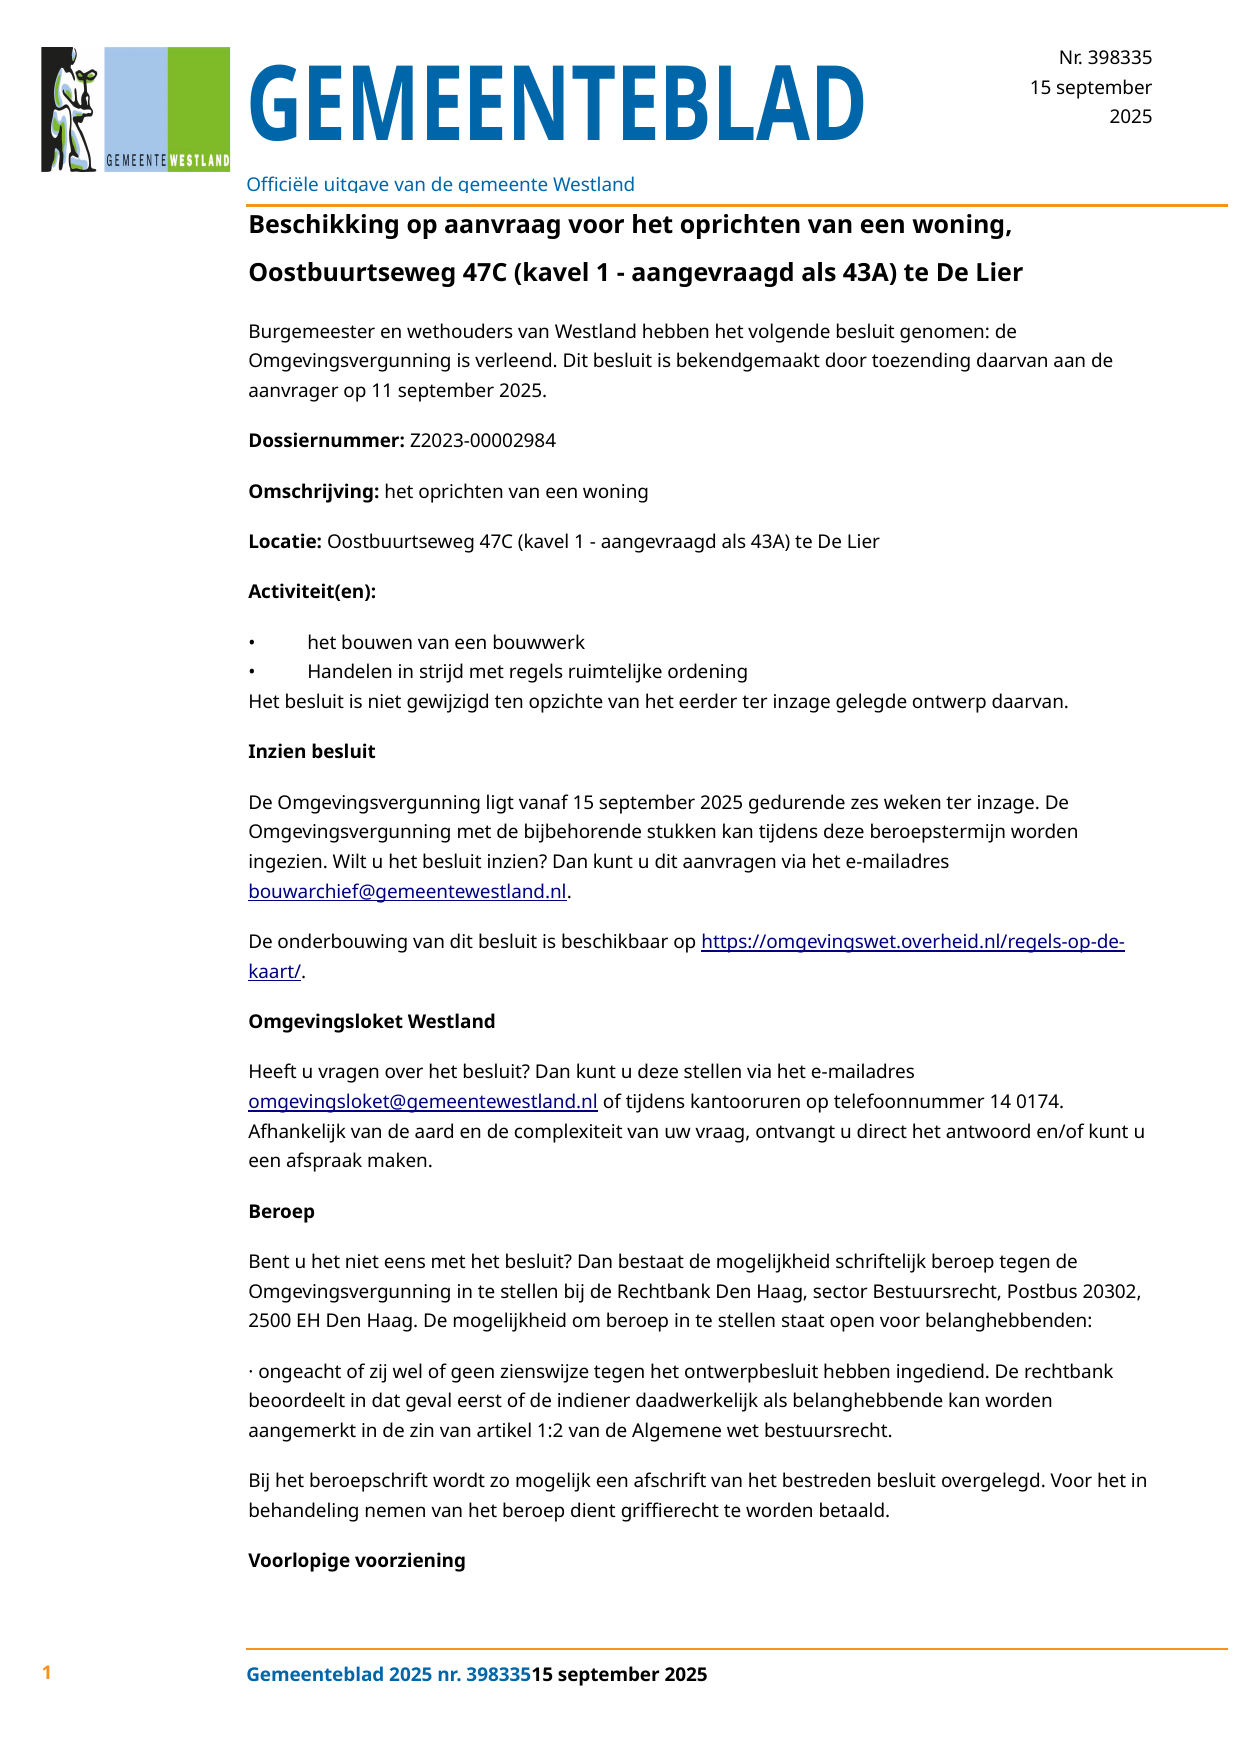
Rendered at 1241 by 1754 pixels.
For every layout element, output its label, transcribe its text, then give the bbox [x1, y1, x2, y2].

text Bent u het niet eens met het besluit? Dan bestaat de mogelijkheid schriftelijk beroep tegen de Omgevingsvergunning in te stellen bij de Rechtbank Den Haag, sector Bestuursrecht, Postbus 20302, 2500 EH Den Haag. De mogelijkheid om beroep in te stellen staat open voor belanghebbenden: [248, 1248, 1152, 1333]
text Voorlopige voorziening [248, 1547, 1152, 1573]
picture [41, 47, 231, 172]
text Beroep [248, 1198, 1152, 1224]
text Omschrijving: het oprichten van een woning [248, 478, 1152, 504]
text De onderbouwing van dit besluit is beschikbaar op https://omgevingswet.overheid.nl/regels-op-de-kaart/. [248, 928, 1152, 984]
text Locatie: Oostbuurtseweg 47C (kavel 1 - aangevraagd als 43A) te De Lier [248, 528, 1152, 554]
text Omgevingsloket Westland [248, 1008, 1152, 1034]
text Inzien besluit [248, 739, 1152, 764]
text Activiteit(en): [248, 579, 1152, 604]
text Heeft u vragen over het besluit? Dan kunt u deze stellen via het e-mailadres omgevingsloket@gemeentewestland.nl of tijdens kantooruren op telefoonnummer 14 0174. Afhankelijk van de aard en de complexiteit van uw vraag, ontvangt u direct het antwoord en/of kunt u een afspraak maken. [248, 1059, 1152, 1173]
text Beschikking op aanvraag voor het oprichten van een woning, Oostbuurtseweg 47C (kavel 1 - aangevraagd als 43A) te De Lier [248, 207, 1152, 288]
text Dossiernummer: Z2023-00002984 [248, 427, 1152, 453]
text Burgemeester en wethouders van Westland hebben het volgende besluit genomen: de Omgevingsvergunning is verleend. Dit besluit is bekendgemaakt door toezending daarvan aan de aanvrager op 11 september 2025. [248, 318, 1152, 403]
text · ongeacht of zij wel of geen zienswijze tegen het ontwerpbesluit hebben ingediend. De rechtbank beoordeelt in dat geval eerst of de indiener daadwerkelijk als belanghebbende kan worden aangemerkt in de zin van artikel 1:2 van de Algemene wet bestuursrecht. [248, 1358, 1152, 1443]
list Handelen in strijd met regels ruimtelijke ordening [248, 659, 1152, 684]
list het bouwen van een bouwwerk [248, 629, 1152, 655]
text De Omgevingsvergunning ligt vanaf 15 september 2025 gedurende zes weken ter inzage. De Omgevingsvergunning met de bijbehorende stukken kan tijdens deze beroepstermijn worden ingezien. Wilt u het besluit inzien? Dan kunt u dit aanvragen via het e-mailadres bouwarchief@gemeentewestland.nl. [248, 789, 1152, 904]
text Het besluit is niet gewijzigd ten opzichte van het eerder ter inzage gelegde ontwerp daarvan. [248, 688, 1152, 714]
text Bij het beroepschrift wordt zo mogelijk een afschrift van het bestreden besluit overgelegd. Voor het in behandeling nemen van het beroep dient griffierecht te worden betaald. [248, 1467, 1152, 1523]
